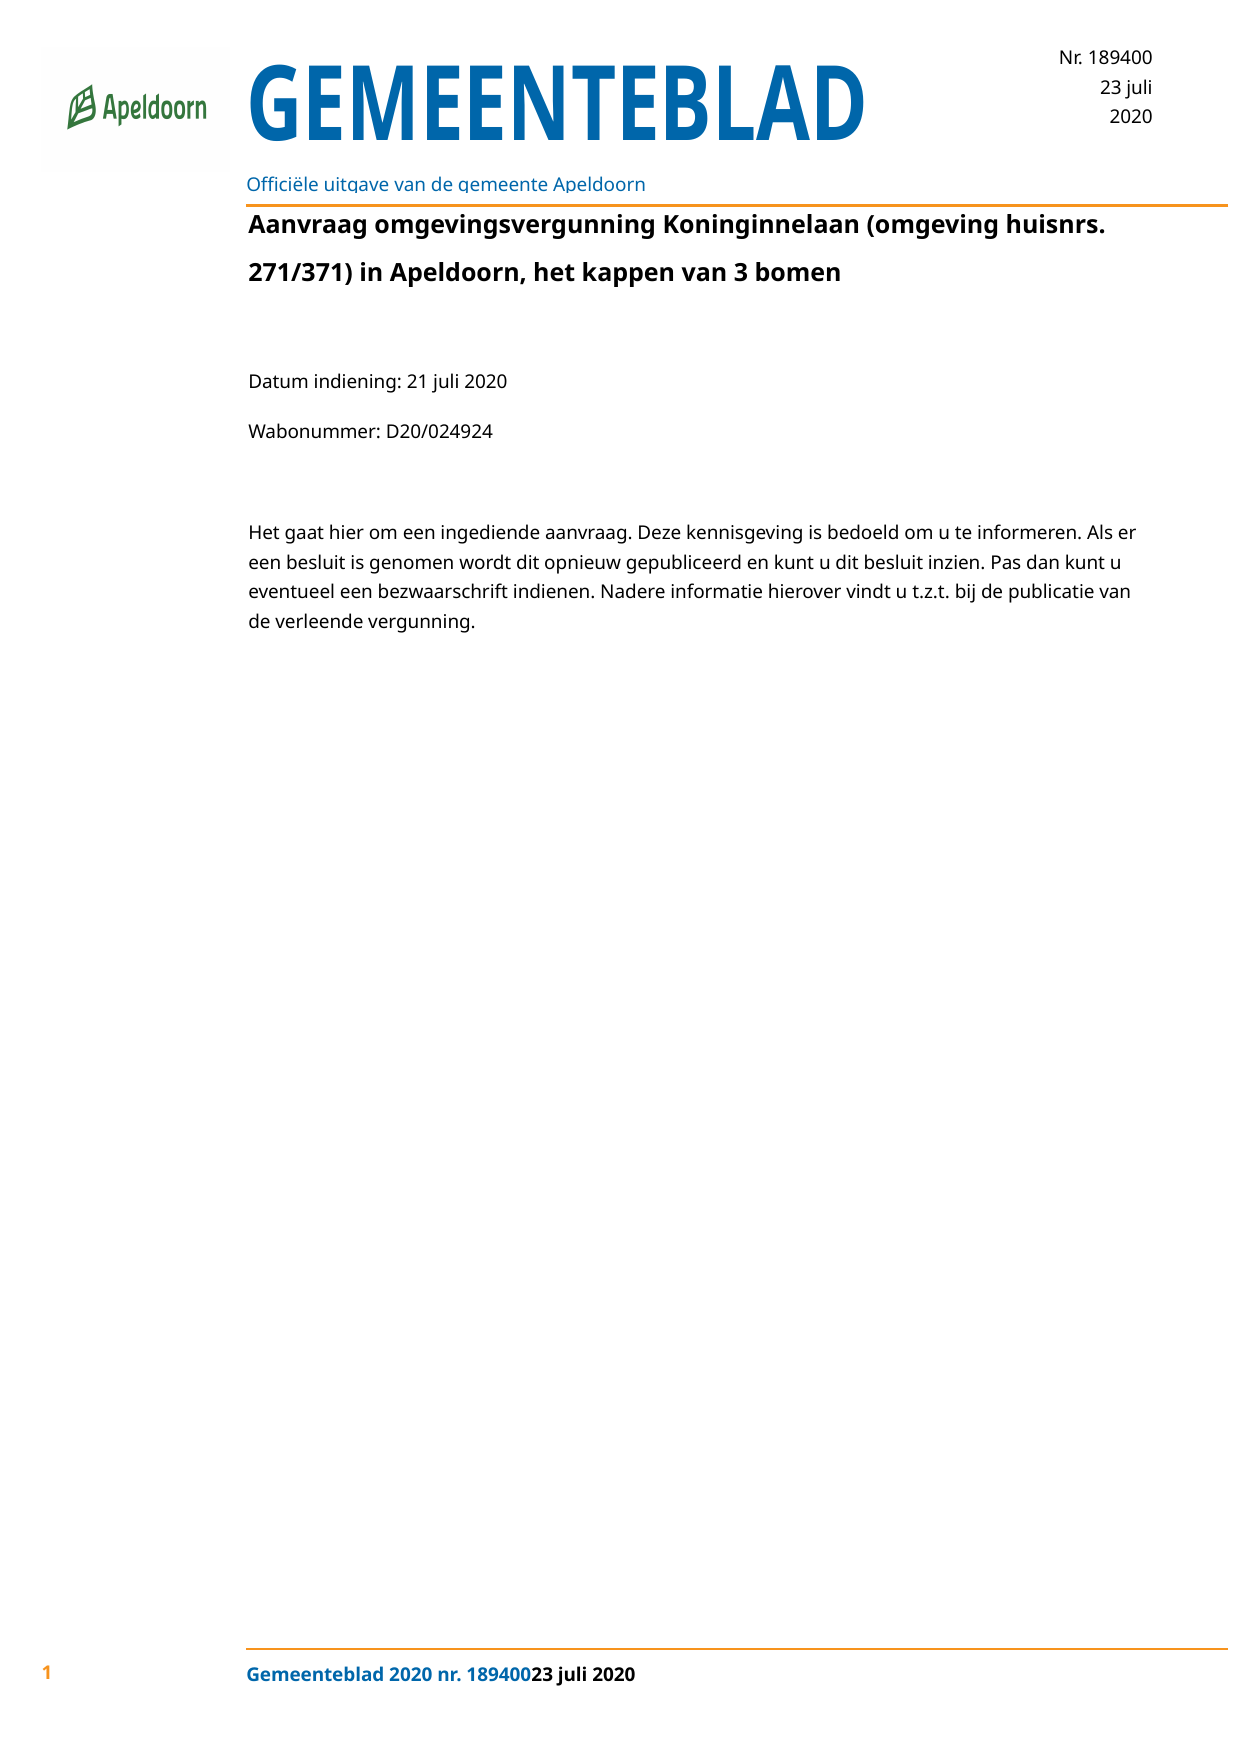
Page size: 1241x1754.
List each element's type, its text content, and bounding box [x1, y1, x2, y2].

picture [41, 47, 231, 172]
text Wabonummer: D20/024924 [248, 419, 1152, 444]
text Het gaat hier om een ingediende aanvraag. Deze kennisgeving is bedoeld om u te informeren. Als er een besluit is genomen wordt dit opnieuw gepubliceerd en kunt u dit besluit inzien. Pas dan kunt u eventueel een bezwaarschrift indienen. Nadere informatie hierover vindt u t.z.t. bij de publicatie van de verleende vergunning. [248, 519, 1152, 634]
text Datum indiening: 21 juli 2020 [248, 368, 1152, 394]
text Aanvraag omgevingsvergunning Koninginnelaan (omgeving huisnrs. 271/371) in Apeldoorn, het kappen van 3 bomen [248, 207, 1152, 288]
